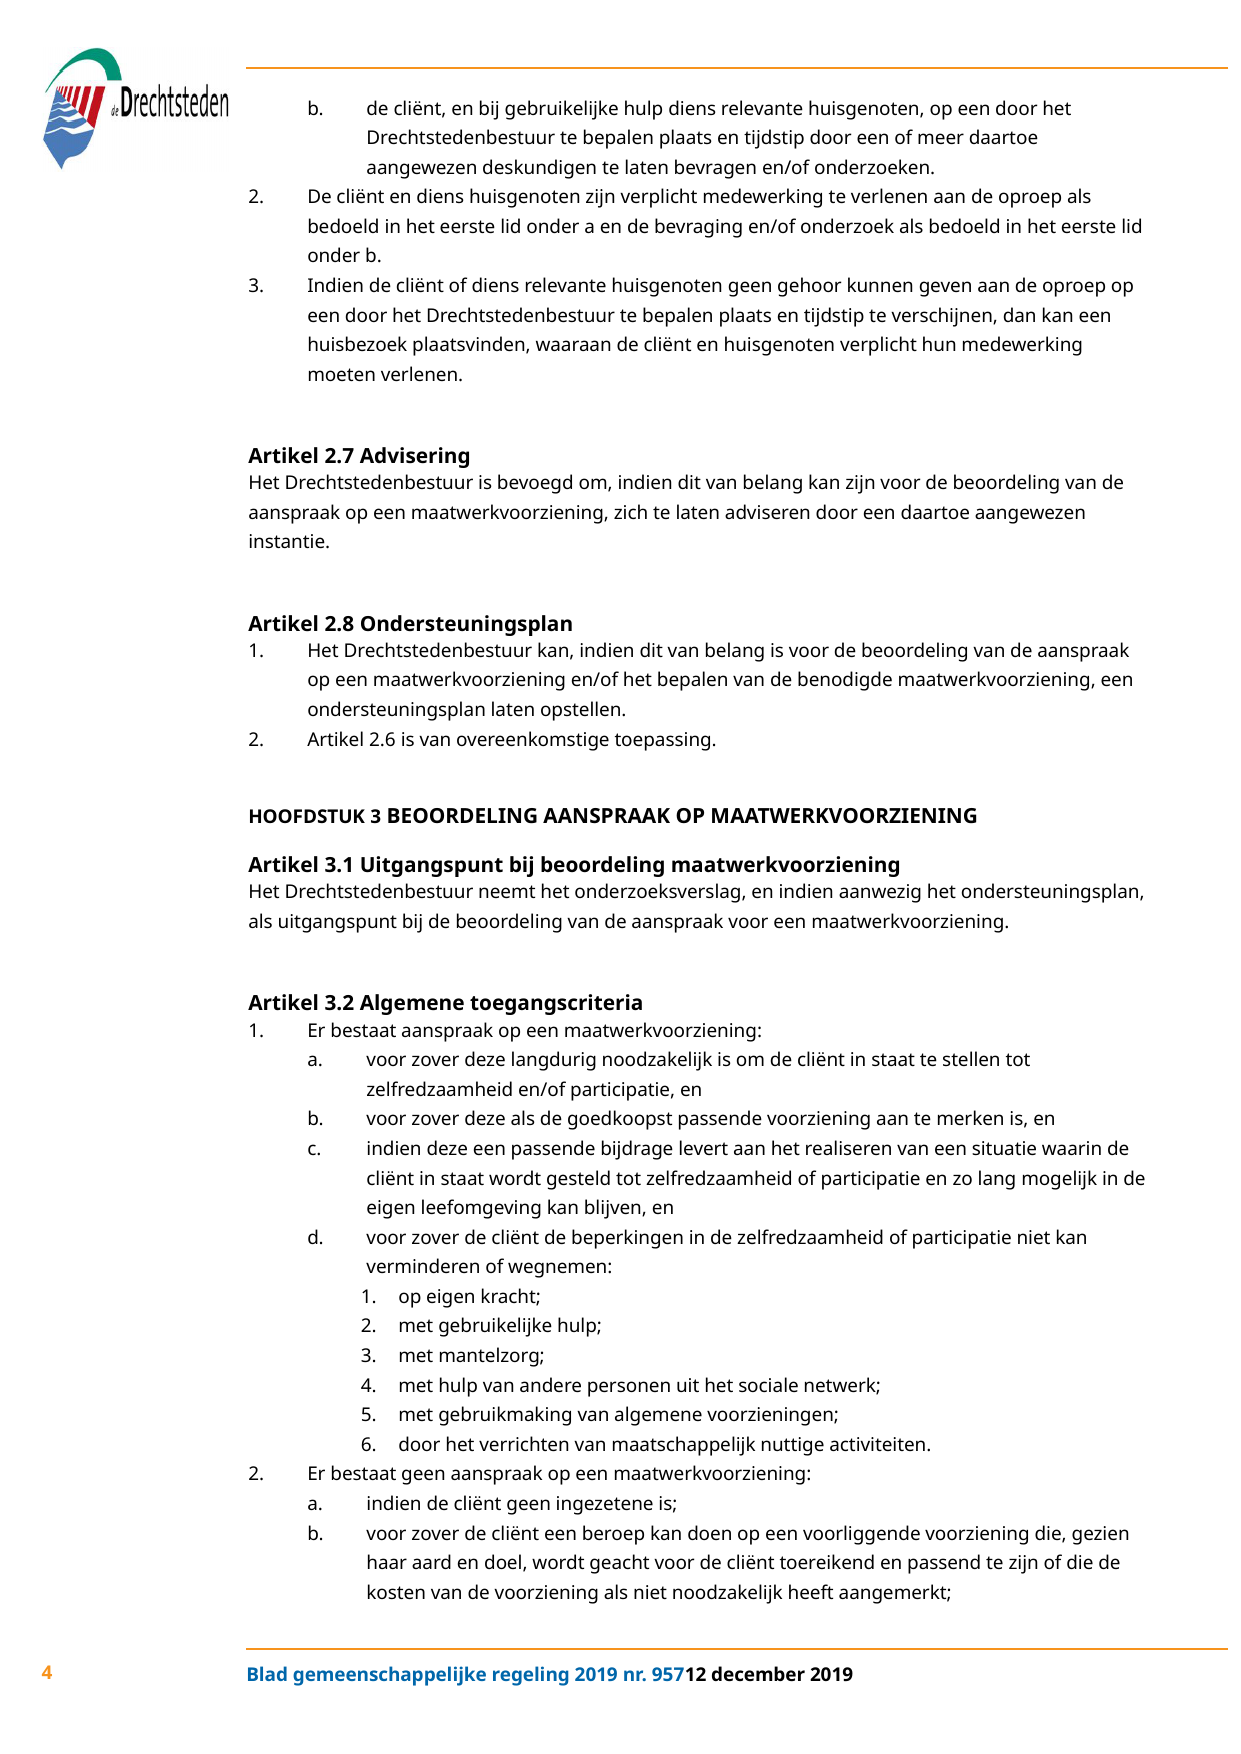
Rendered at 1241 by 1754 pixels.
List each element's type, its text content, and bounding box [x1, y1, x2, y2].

list voor zover de cliënt een beroep kan doen op een voorliggende voorziening die, gezien haar aard en doel, wordt geacht voor de cliënt toereikend en passend te zijn of die de kosten van de voorziening als niet noodzakelijk heeft aangemerkt; [307, 1520, 1152, 1604]
list door het verrichten van maatschappelijk nuttige activiteiten. [361, 1431, 1152, 1457]
list Indien de cliënt of diens relevante huisgenoten geen gehoor kunnen geven aan de oproep op een door het Drechtstedenbestuur te bepalen plaats en tijdstip te verschijnen, dan kan een huisbezoek plaatsvinden, waaraan de cliënt en huisgenoten verplicht hun medewerking moeten verlenen. [248, 272, 1152, 387]
list op eigen kracht; [361, 1283, 1152, 1309]
text HOOFDSTUK 3 BEOORDELING AANSPRAAK OP MAATWERKVOORZIENING [248, 801, 1152, 829]
list de cliënt, en bij gebruikelijke hulp diens relevante huisgenoten, op een door het Drechtstedenbestuur te bepalen plaats en tijdstip door een of meer daartoe aangewezen deskundigen te laten bevragen en/of onderzoeken. [307, 95, 1152, 180]
list Het Drechtstedenbestuur kan, indien dit van belang is voor de beoordeling van de aanspraak op een maatwerkvoorziening en/of het bepalen van de benodigde maatwerkvoorziening, een ondersteuningsplan laten opstellen. [248, 637, 1152, 722]
list met gebruikmaking van algemene voorzieningen; [361, 1401, 1152, 1427]
list indien deze een passende bijdrage levert aan het realiseren van een situatie waarin de cliënt in staat wordt gesteld tot zelfredzaamheid of participatie en zo lang mogelijk in de eigen leefomgeving kan blijven, en [307, 1135, 1152, 1220]
text Het Drechtstedenbestuur is bevoegd om, indien dit van belang kan zijn voor de beoordeling van de aanspraak op een maatwerkvoorziening, zich te laten adviseren door een daartoe aangewezen instantie. [248, 469, 1152, 554]
text Het Drechtstedenbestuur neemt het onderzoeksverslag, en indien aanwezig het ondersteuningsplan, als uitgangspunt bij de beoordeling van de aanspraak voor een maatwerkvoorziening. [248, 879, 1152, 934]
list Er bestaat geen aanspraak op een maatwerkvoorziening: [248, 1461, 1152, 1486]
text Artikel 2.8 Ondersteuningsplan [248, 609, 1152, 637]
list voor zover de cliënt de beperkingen in de zelfredzaamheid of participatie niet kan verminderen of wegnemen: [307, 1224, 1152, 1279]
text Artikel 2.7 Advisering [248, 441, 1152, 469]
list met hulp van andere personen uit het sociale netwerk; [361, 1372, 1152, 1397]
list met gebruikelijke hulp; [361, 1313, 1152, 1338]
list voor zover deze als de goedkoopst passende voorziening aan te merken is, en [307, 1106, 1152, 1131]
text Artikel 3.2 Algemene toegangscriteria [248, 988, 1152, 1017]
text Artikel 3.1 Uitgangspunt bij beoordeling maatwerkvoorziening [248, 850, 1152, 879]
list met mantelzorg; [361, 1342, 1152, 1368]
list Er bestaat aanspraak op een maatwerkvoorziening: [248, 1017, 1152, 1042]
list De cliënt en diens huisgenoten zijn verplicht medewerking te verlenen aan de oproep als bedoeld in het eerste lid onder a en de bevraging en/of onderzoek als bedoeld in het eerste lid onder b. [248, 183, 1152, 268]
picture [41, 47, 231, 172]
list indien de cliënt geen ingezetene is; [307, 1490, 1152, 1516]
list Artikel 2.6 is van overeenkomstige toepassing. [248, 726, 1152, 752]
list voor zover deze langdurig noodzakelijk is om de cliënt in staat te stellen tot zelfredzaamheid en/of participatie, en [307, 1046, 1152, 1102]
